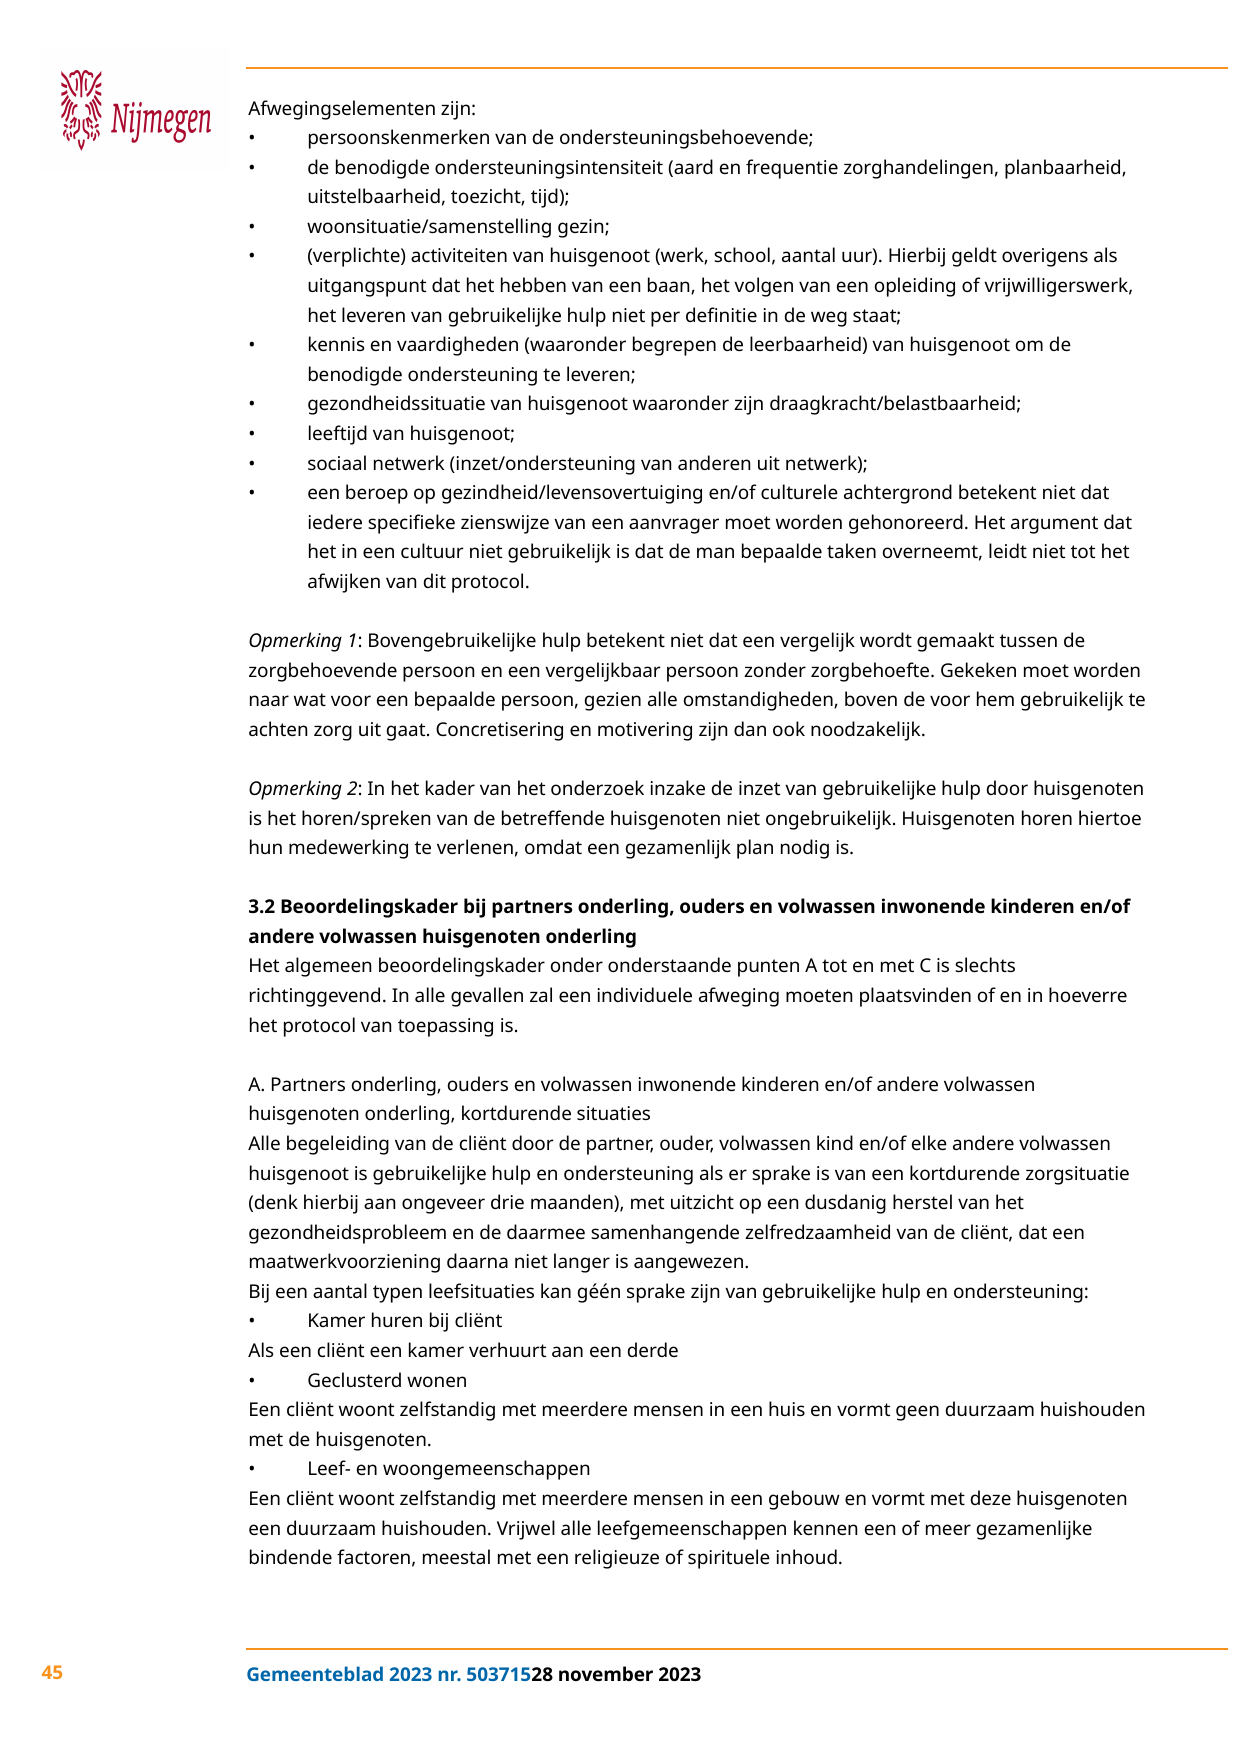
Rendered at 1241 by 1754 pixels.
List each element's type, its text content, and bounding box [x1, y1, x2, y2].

list leeftijd van huisgenoot; [248, 420, 1152, 446]
list gezondheidssituatie van huisgenoot waaronder zijn draagkracht/belastbaarheid; [248, 391, 1152, 416]
list de benodigde ondersteuningsintensiteit (aard en frequentie zorghandelingen, planbaarheid, uitstelbaarheid, toezicht, tijd); [248, 154, 1152, 209]
text Een cliënt woont zelfstandig met meerdere mensen in een huis en vormt geen duurzaam huishouden met de huisgenoten. [248, 1396, 1152, 1452]
list Leef- en woongemeenschappen [248, 1456, 1152, 1481]
text Afwegingselementen zijn: [248, 95, 1152, 121]
picture [41, 47, 231, 172]
list kennis en vaardigheden (waaronder begrepen de leerbaarheid) van huisgenoot om de benodigde ondersteuning te leveren; [248, 331, 1152, 387]
list (verplichte) activiteiten van huisgenoot (werk, school, aantal uur). Hierbij geldt overigens als uitgangspunt dat het hebben van een baan, het volgen van een opleiding of vrijwilligerswerk, het leveren van gebruikelijke hulp niet per definitie in de weg staat; [248, 243, 1152, 328]
text Alle begeleiding van de cliënt door de partner, ouder, volwassen kind en/of elke andere volwassen huisgenoot is gebruikelijke hulp en ondersteuning als er sprake is van een kortdurende zorgsituatie (denk hierbij aan ongeveer drie maanden), met uitzicht op een dusdanig herstel van het gezondheidsprobleem en de daarmee samenhangende zelfredzaamheid van de cliënt, dat een maatwerkvoorziening daarna niet langer is aangewezen. [248, 1130, 1152, 1274]
list sociaal netwerk (inzet/ondersteuning van anderen uit netwerk); [248, 450, 1152, 476]
list persoonskenmerken van de ondersteuningsbehoevende; [248, 124, 1152, 150]
list Kamer huren bij cliënt [248, 1308, 1152, 1333]
text Een cliënt woont zelfstandig met meerdere mensen in een gebouw en vormt met deze huisgenoten een duurzaam huishouden. Vrijwel alle leefgemeenschappen kennen een of meer gezamenlijke bindende factoren, meestal met een religieuze of spirituele inhoud. [248, 1485, 1152, 1570]
text Opmerking 2: In het kader van het onderzoek inzake de inzet van gebruikelijke hulp door huisgenoten is het horen/spreken van de betreffende huisgenoten niet ongebruikelijk. Huisgenoten horen hiertoe hun medewerking te verlenen, omdat een gezamenlijk plan nodig is. [248, 775, 1152, 860]
text Opmerking 1: Bovengebruikelijke hulp betekent niet dat een vergelijk wordt gemaakt tussen de zorgbehoevende persoon en een vergelijkbaar persoon zonder zorgbehoefte. Gekeken moet worden naar wat voor een bepaalde persoon, gezien alle omstandigheden, boven de voor hem gebruikelijk te achten zorg uit gaat. Concretisering en motivering zijn dan ook noodzakelijk. [248, 627, 1152, 742]
text A. Partners onderling, ouders en volwassen inwonende kinderen en/of andere volwassen huisgenoten onderling, kortdurende situaties [248, 1071, 1152, 1126]
text Het algemeen beoordelingskader onder onderstaande punten A tot en met C is slechts richtinggevend. In alle gevallen zal een individuele afweging moeten plaatsvinden of en in hoeverre het protocol van toepassing is. [248, 953, 1152, 1038]
text 3.2 Beoordelingskader bij partners onderling, ouders en volwassen inwonende kinderen en/of andere volwassen huisgenoten onderling [248, 893, 1152, 949]
list een beroep op gezindheid/levensovertuiging en/of culturele achtergrond betekent niet dat iedere specifieke zienswijze van een aanvrager moet worden gehonoreerd. Het argument dat het in een cultuur niet gebruikelijk is dat de man bepaalde taken overneemt, leidt niet tot het afwijken van dit protocol. [248, 479, 1152, 594]
list woonsituatie/samenstelling gezin; [248, 213, 1152, 239]
list Geclusterd wonen [248, 1367, 1152, 1393]
text Bij een aantal typen leefsituaties kan géén sprake zijn van gebruikelijke hulp en ondersteuning: [248, 1278, 1152, 1304]
text Als een cliënt een kamer verhuurt aan een derde [248, 1337, 1152, 1363]
